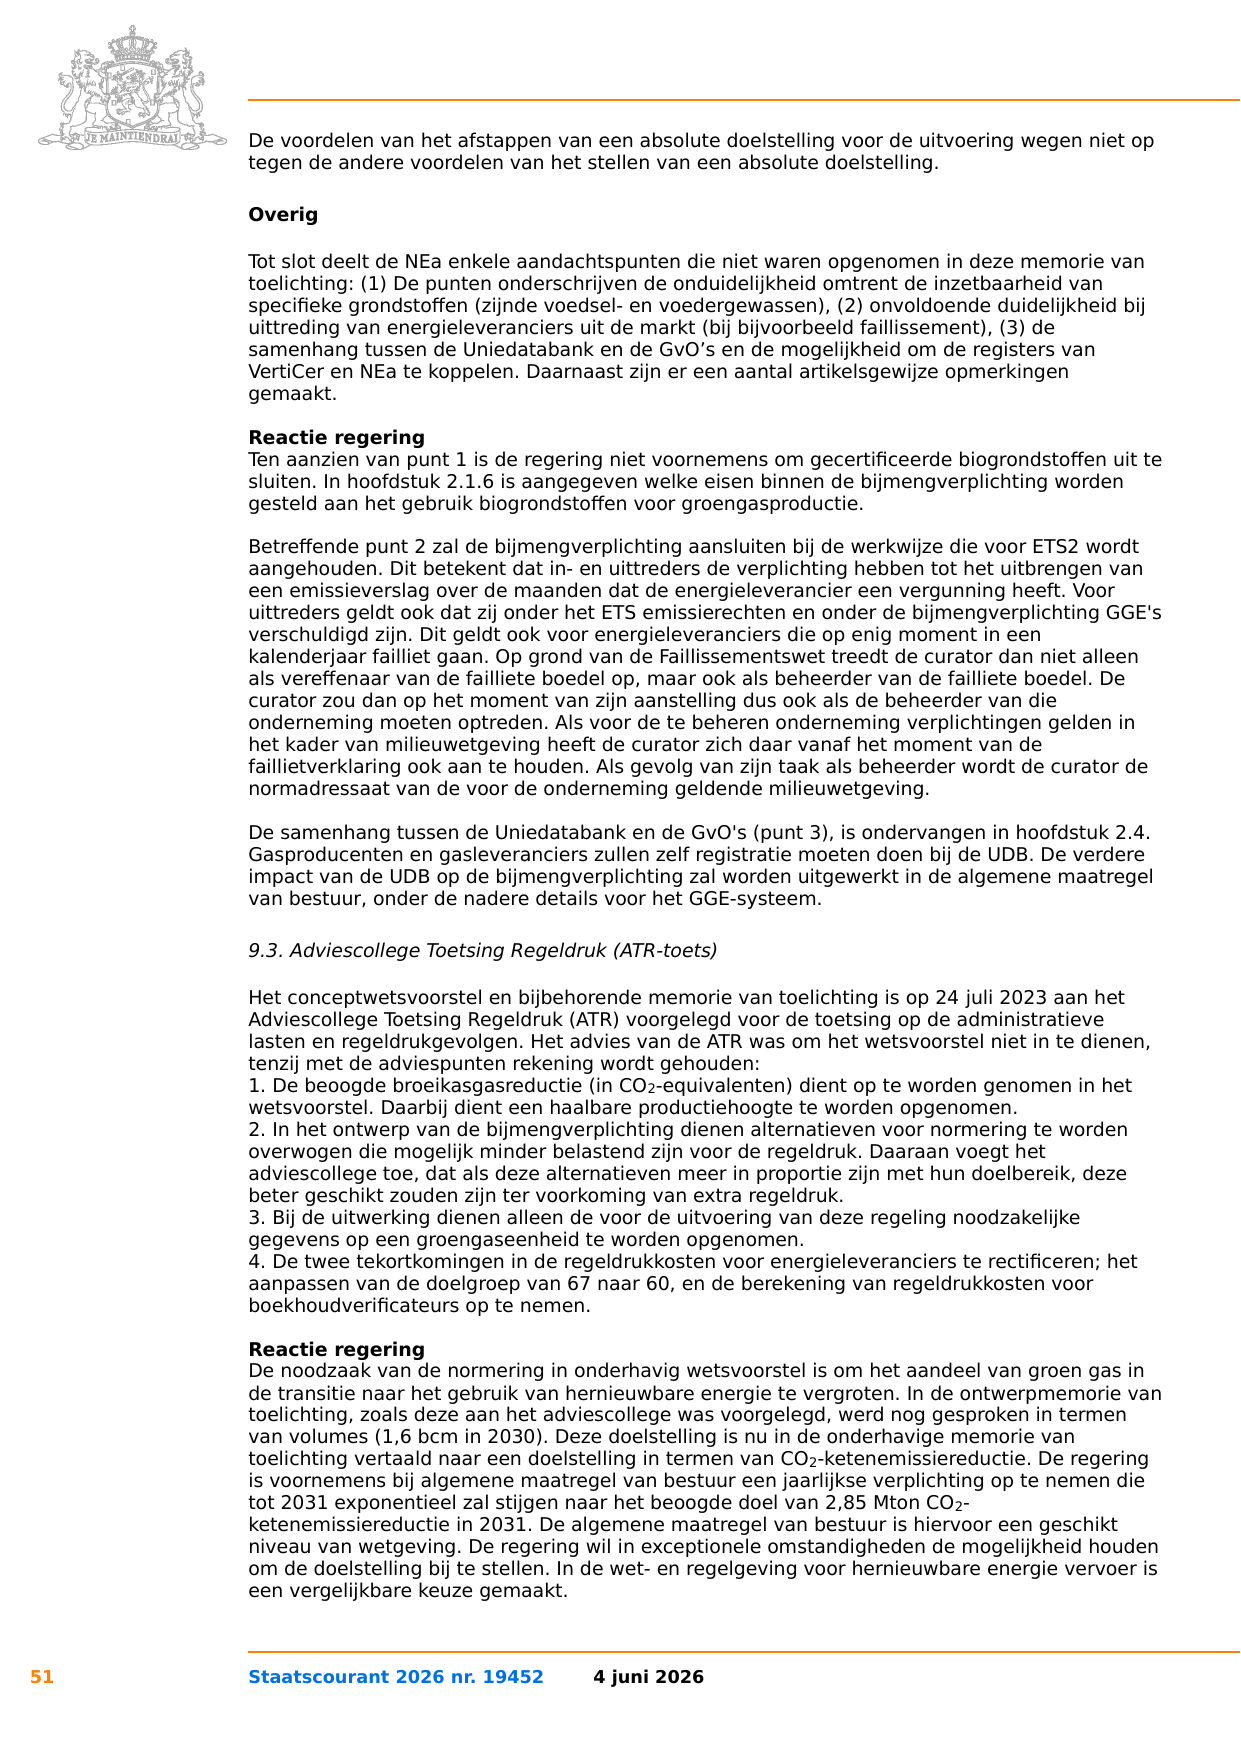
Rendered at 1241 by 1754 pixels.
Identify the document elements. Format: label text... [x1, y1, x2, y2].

subtitle 9.3. Adviescollege Toetsing Regeldruk (ATR-toets) [248, 940, 1163, 962]
text Reactie regering [248, 427, 1163, 448]
text 1. De beoogde broeikasgasreductie (in CO2-equivalenten) dient op te worden genomen in het wetsvoorstel. Daarbij dient een haalbare productiehoogte te worden opgenomen. [248, 1075, 1163, 1119]
picture [38, 25, 227, 150]
text Betreffende punt 2 zal de bijmengverplichting aansluiten bij de werkwijze die voor ETS2 wordt aangehouden. Dit betekent dat in- en uittreders de verplichting hebben tot het uitbrengen van een emissieverslag over de maanden dat de energieleverancier een vergunning heeft. Voor uittreders geldt ook dat zij onder het ETS emissierechten en onder de bijmengverplichting GGE's verschuldigd zijn. Dit geldt ook voor energieleveranciers die op enig moment in een kalenderjaar failliet gaan. Op grond van de Faillissementswet treedt de curator dan niet alleen als vereffenaar van de failliete boedel op, maar ook als beheerder van de failliete boedel. De curator zou dan op het moment van zijn aanstelling dus ook als de beheerder van die onderneming moeten optreden. Als voor de te beheren onderneming verplichtingen gelden in het kader van milieuwetgeving heeft de curator zich daar vanaf het moment van de faillietverklaring ook aan te houden. Als gevolg van zijn taak als beheerder wordt de curator de normadressaat van de voor de onderneming geldende milieuwetgeving. [248, 536, 1163, 800]
subtitle Overig [248, 204, 1163, 226]
text 4. De twee tekortkomingen in de regeldrukkosten voor energieleveranciers te rectificeren; het aanpassen van de doelgroep van 67 naar 60, en de berekening van regeldrukkosten voor boekhoudverificateurs op te nemen. [248, 1251, 1163, 1317]
text 3. Bij de uitwerking dienen alleen de voor de uitvoering van deze regeling noodzakelijke gegevens op een groengaseenheid te worden opgenomen. [248, 1207, 1163, 1251]
text Het conceptwetsvoorstel en bijbehorende memorie van toelichting is op 24 juli 2023 aan het Adviescollege Toetsing Regeldruk (ATR) voorgelegd voor de toetsing op de administratieve lasten en regeldrukgevolgen. Het advies van de ATR was om het wetsvoorstel niet in te dienen, tenzij met de adviespunten rekening wordt gehouden: [248, 987, 1163, 1075]
text Ten aanzien van punt 1 is de regering niet voornemens om gecertificeerde biogrondstoffen uit te sluiten. In hoofdstuk 2.1.6 is aangegeven welke eisen binnen de bijmengverplichting worden gesteld aan het gebruik biogrondstoffen voor groengasproductie. [248, 448, 1163, 514]
text De voordelen van het afstappen van een absolute doelstelling voor de uitvoering wegen niet op tegen de andere voordelen van het stellen van een absolute doelstelling. [248, 130, 1163, 174]
text De samenhang tussen de Uniedatabank en de GvO's (punt 3), is ondervangen in hoofdstuk 2.4. Gasproducenten en gasleveranciers zullen zelf registratie moeten doen bij de UDB. De verdere impact van de UDB op de bijmengverplichting zal worden uitgewerkt in de algemene maatregel van bestuur, onder de nadere details voor het GGE-systeem. [248, 822, 1163, 910]
text Tot slot deelt de NEa enkele aandachtspunten die niet waren opgenomen in deze memorie van toelichting: (1) De punten onderschrijven de onduidelijkheid omtrent de inzetbaarheid van specifieke grondstoffen (zijnde voedsel- en voedergewassen), (2) onvoldoende duidelijkheid bij uittreding van energieleveranciers uit de markt (bij bijvoorbeeld faillissement), (3) de samenhang tussen de Uniedatabank en de GvO’s en de mogelijkheid om de registers van VertiCer en NEa te koppelen. Daarnaast zijn er een aantal artikelsgewijze opmerkingen gemaakt. [248, 251, 1163, 405]
text 2. In het ontwerp van de bijmengverplichting dienen alternatieven voor normering te worden overwogen die mogelijk minder belastend zijn voor de regeldruk. Daaraan voegt het adviescollege toe, dat als deze alternatieven meer in proportie zijn met hun doelbereik, deze beter geschikt zouden zijn ter voorkoming van extra regeldruk. [248, 1119, 1163, 1207]
text De noodzaak van de normering in onderhavig wetsvoorstel is om het aandeel van groen gas in de transitie naar het gebruik van hernieuwbare energie te vergroten. In de ontwerpmemorie van toelichting, zoals deze aan het adviescollege was voorgelegd, werd nog gesproken in termen van volumes (1,6 bcm in 2030). Deze doelstelling is nu in de onderhavige memorie van toelichting vertaald naar een doelstelling in termen van CO2-ketenemissiereductie. De regering is voornemens bij algemene maatregel van bestuur een jaarlijkse verplichting op te nemen die tot 2031 exponentieel zal stijgen naar het beoogde doel van 2,85 Mton CO2-ketenemissiereductie in 2031. De algemene maatregel van bestuur is hiervoor een geschikt niveau van wetgeving. De regering wil in exceptionele omstandigheden de mogelijkheid houden om de doelstelling bij te stellen. In de wet- en regelgeving voor hernieuwbare energie vervoer is een vergelijkbare keuze gemaakt. [248, 1360, 1163, 1602]
text Reactie regering [248, 1338, 1163, 1360]
